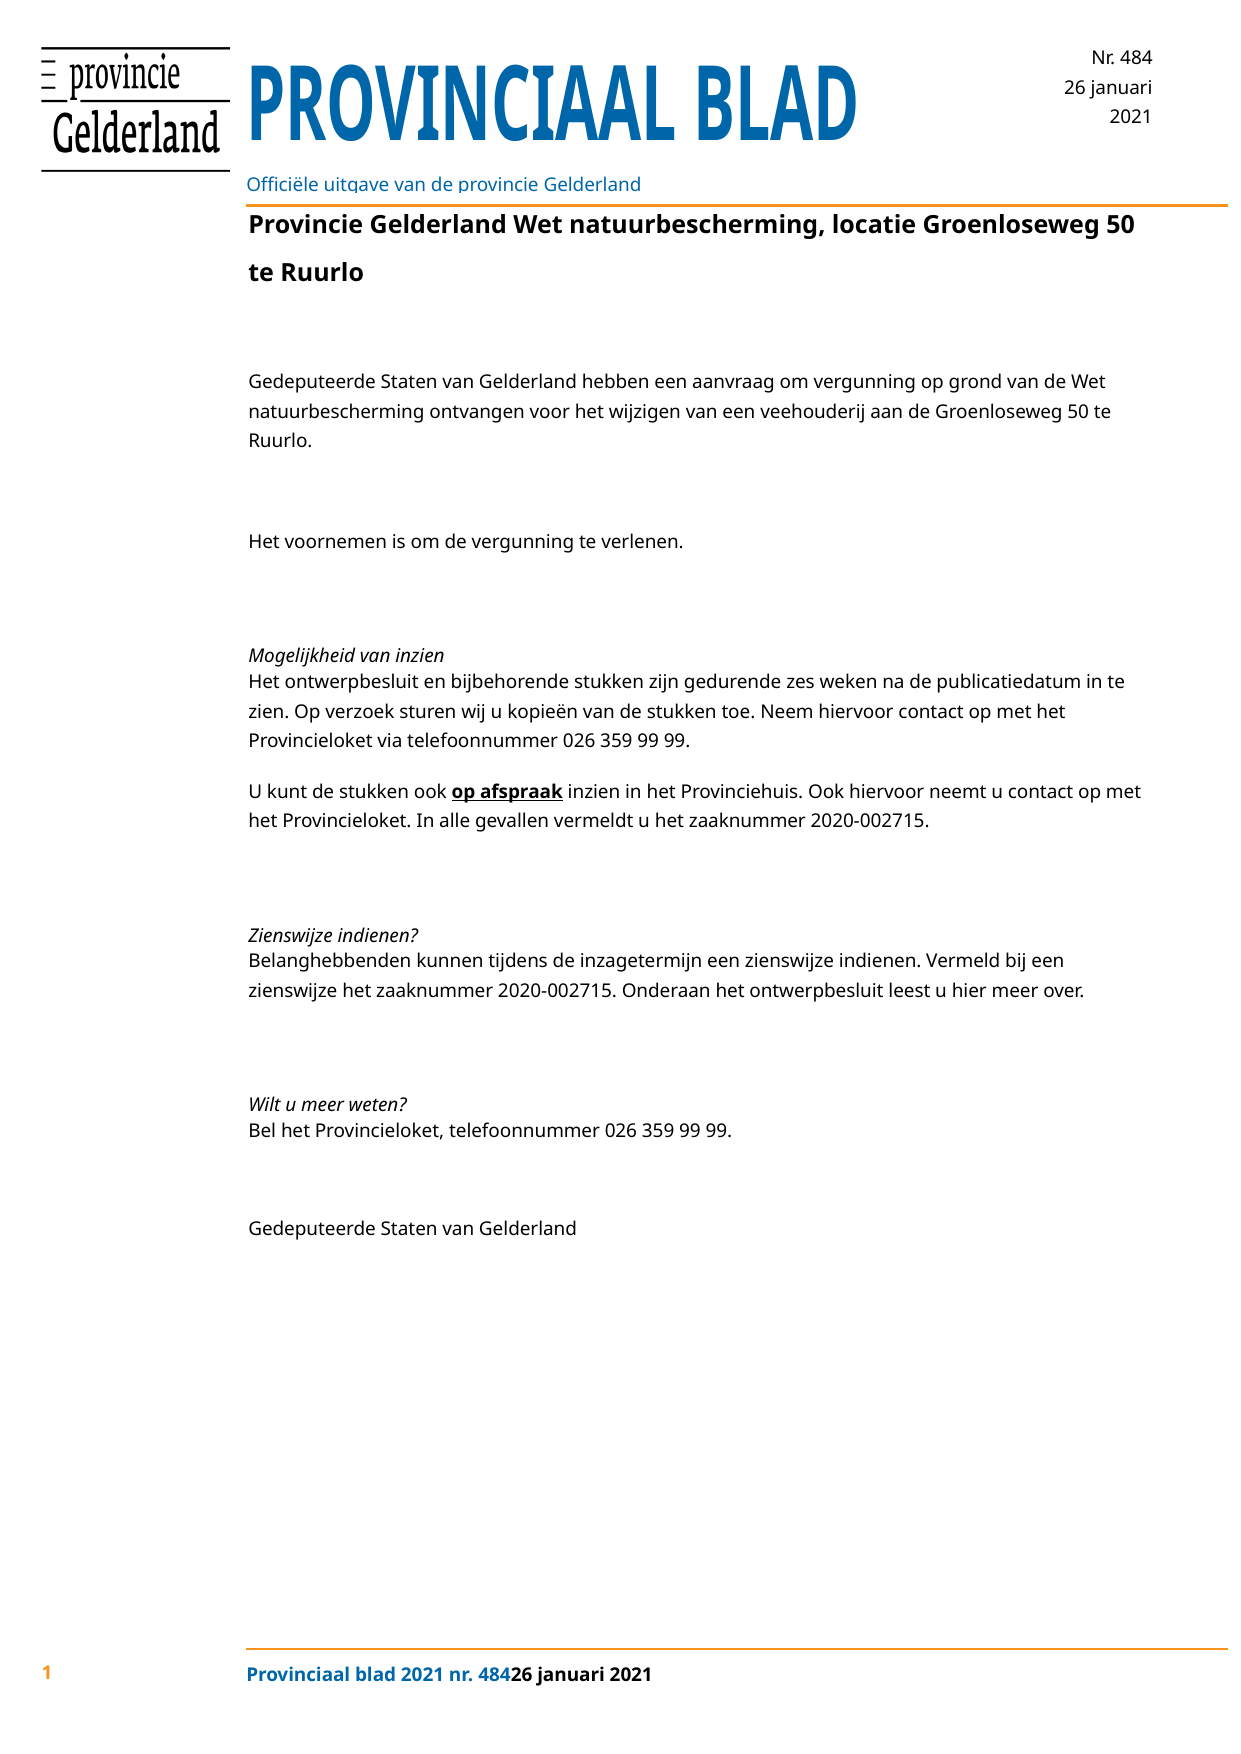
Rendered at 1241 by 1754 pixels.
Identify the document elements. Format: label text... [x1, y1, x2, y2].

text Gedeputeerde Staten van Gelderland [248, 1216, 1152, 1241]
text Wilt u meer weten? [248, 1092, 1152, 1117]
text Zienswijze indienen? [248, 922, 1152, 948]
text Bel het Provincieloket, telefoonnummer 026 359 99 99. [248, 1117, 1152, 1143]
text Gedeputeerde Staten van Gelderland hebben een aanvraag om vergunning op grond van de Wet natuurbescherming ontvangen voor het wijzigen van een veehouderij aan de Groenloseweg 50 te Ruurlo. [248, 368, 1152, 453]
text Het voornemen is om de vergunning te verlenen. [248, 528, 1152, 554]
text Mogelijkheid van inzien [248, 643, 1152, 668]
text U kunt de stukken ook op afspraak inzien in het Provinciehuis. Ook hiervoor neemt u contact op met het Provincieloket. In alle gevallen vermeldt u het zaaknummer 2020-002715. [248, 778, 1152, 833]
picture [41, 47, 231, 172]
text Belanghebbenden kunnen tijdens de inzagetermijn een zienswijze indienen. Vermeld bij een zienswijze het zaaknummer 2020-002715. Onderaan het ontwerpbesluit leest u hier meer over. [248, 948, 1152, 1003]
text Provincie Gelderland Wet natuurbescherming, locatie Groenloseweg 50 te Ruurlo [248, 207, 1152, 288]
text Het ontwerpbesluit en bijbehorende stukken zijn gedurende zes weken na de publicatiedatum in te zien. Op verzoek sturen wij u kopieën van de stukken toe. Neem hiervoor contact op met het Provincieloket via telefoonnummer 026 359 99 99. [248, 668, 1152, 753]
